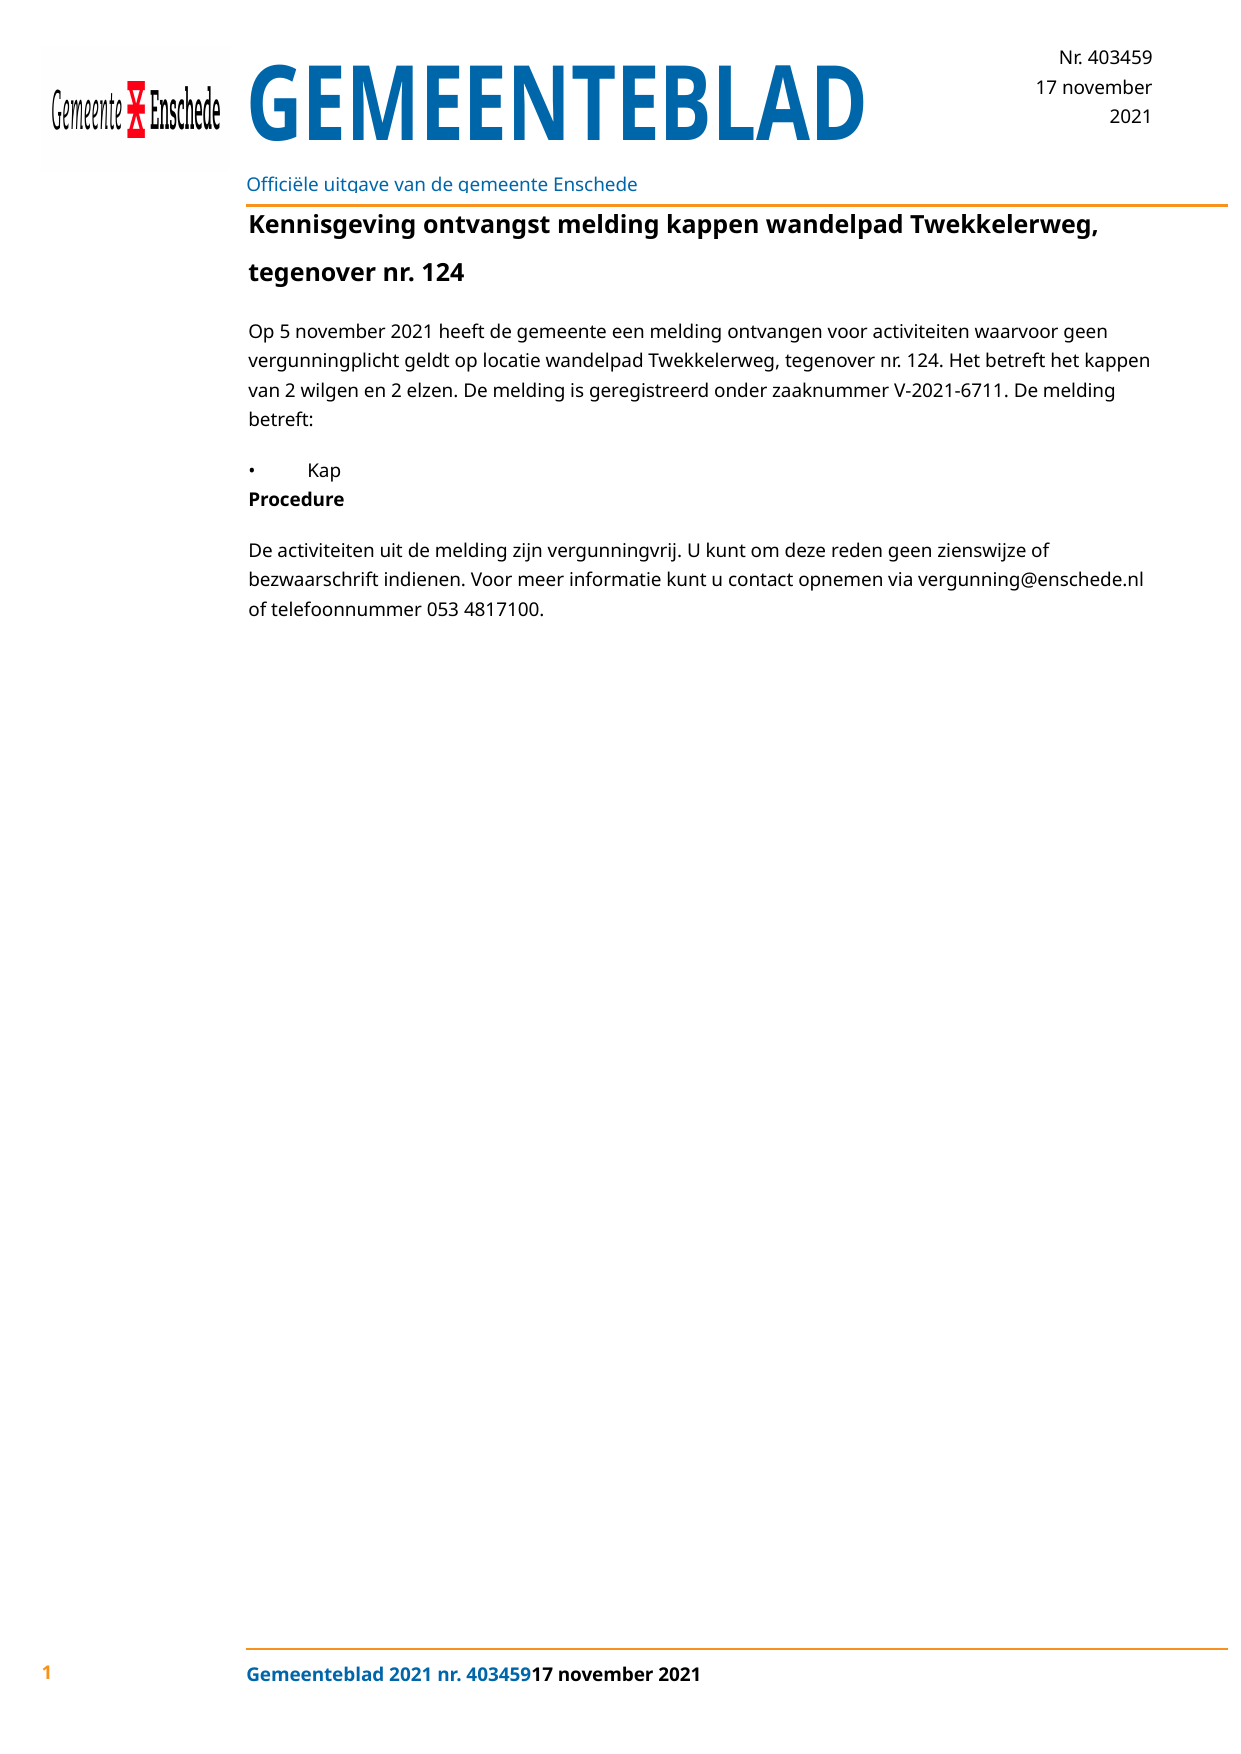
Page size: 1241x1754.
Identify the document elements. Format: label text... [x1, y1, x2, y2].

text Kennisgeving ontvangst melding kappen wandelpad Twekkelerweg, tegenover nr. 124 [248, 207, 1152, 288]
text Op 5 november 2021 heeft de gemeente een melding ontvangen voor activiteiten waarvoor geen vergunningplicht geldt op locatie wandelpad Twekkelerweg, tegenover nr. 124. Het betreft het kappen van 2 wilgen en 2 elzen. De melding is geregistreerd onder zaaknummer V-2021-6711. De melding betreft: [248, 318, 1152, 432]
text De activiteiten uit de melding zijn vergunningvrij. U kunt om deze reden geen zienswijze of bezwaarschrift indienen. Voor meer informatie kunt u contact opnemen via vergunning@enschede.nl of telefoonnummer 053 4817100. [248, 537, 1152, 622]
text Procedure [248, 487, 1152, 512]
list Kap [248, 457, 1152, 483]
picture [41, 47, 231, 172]
